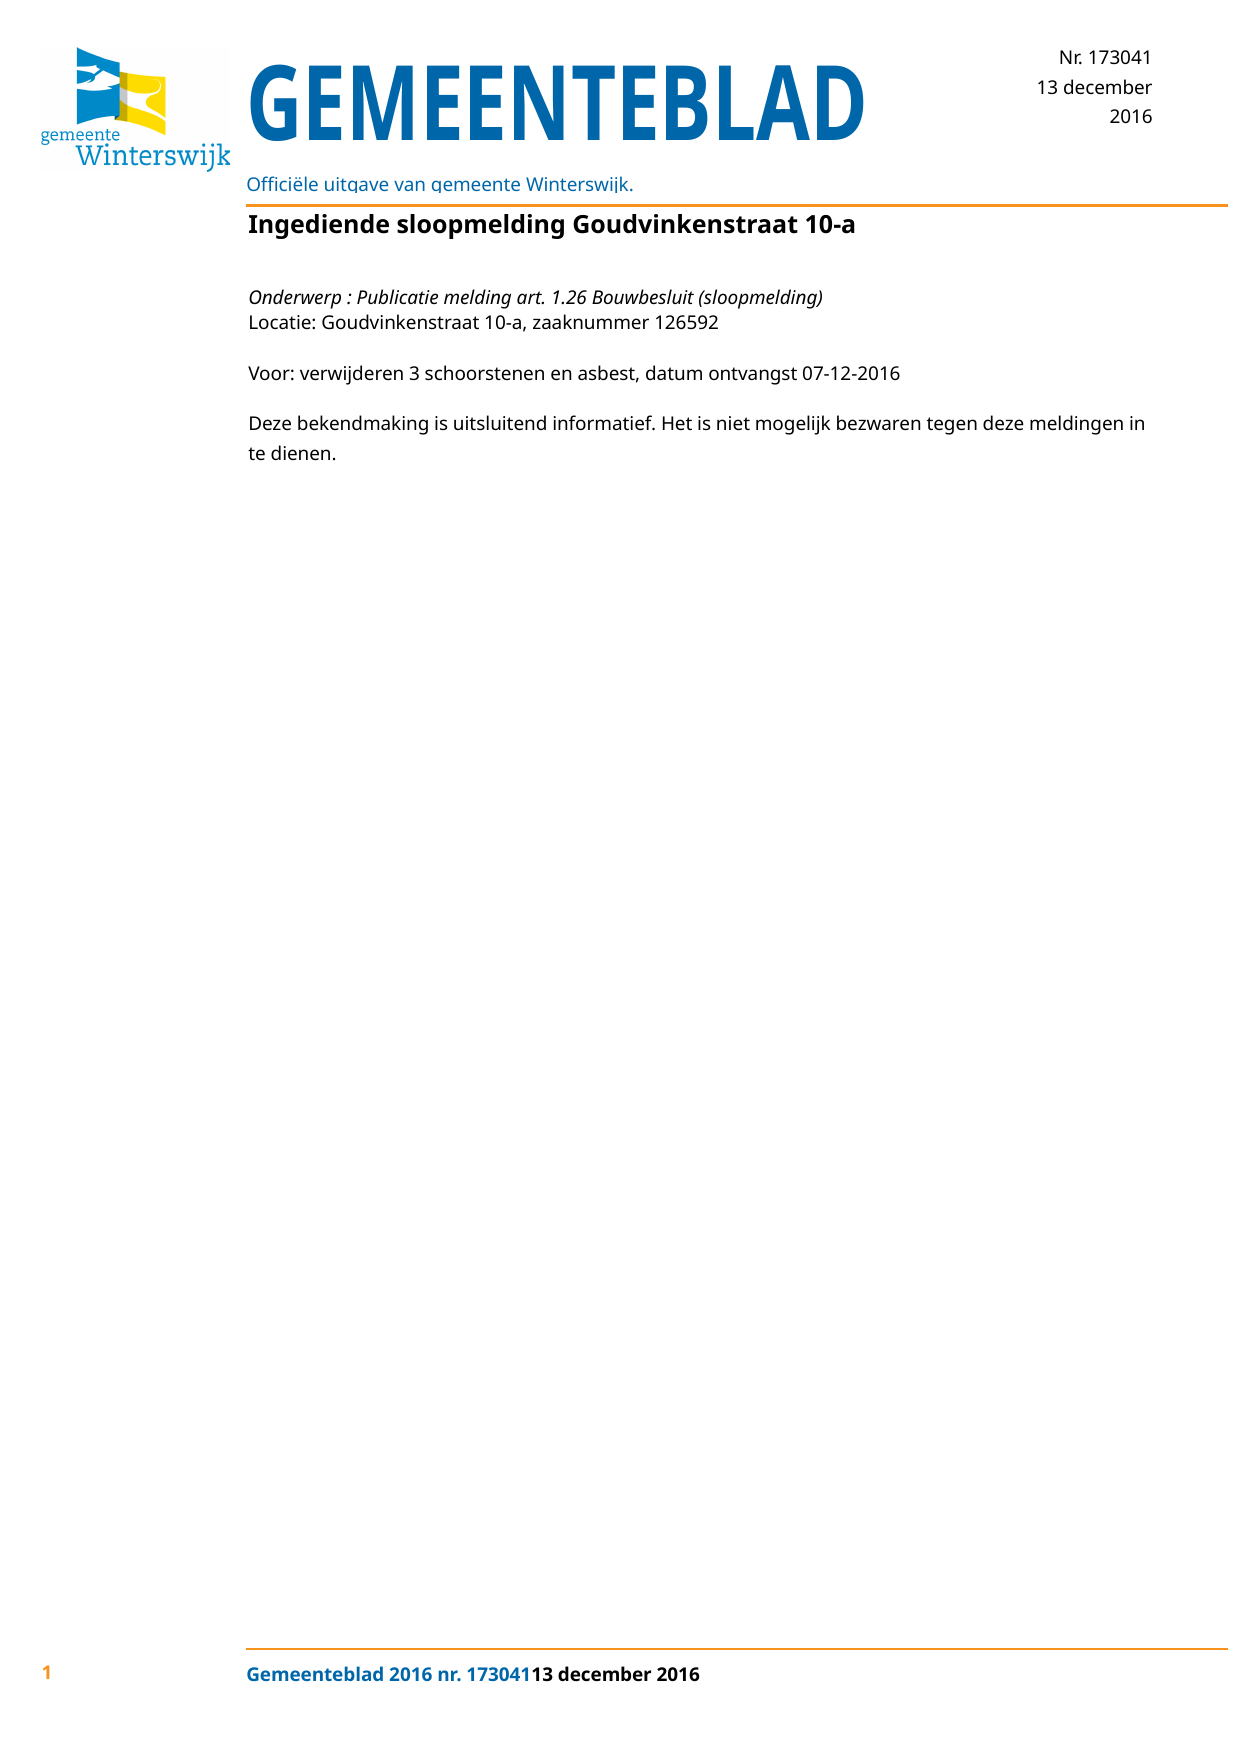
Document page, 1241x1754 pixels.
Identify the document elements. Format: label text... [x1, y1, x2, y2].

text Locatie: Goudvinkenstraat 10-a, zaaknummer 126592 [248, 309, 1152, 335]
text Voor: verwijderen 3 schoorstenen en asbest, datum ontvangst 07-12-2016 [248, 360, 1152, 386]
text Deze bekendmaking is uitsluitend informatief. Het is niet mogelijk bezwaren tegen deze meldingen in te dienen. [248, 410, 1152, 466]
text Onderwerp : Publicatie melding art. 1.26 Bouwbesluit (sloopmelding) [248, 284, 1152, 309]
picture [225, 153, 231, 162]
picture [41, 47, 231, 172]
text Ingediende sloopmelding Goudvinkenstraat 10-a [248, 207, 1152, 241]
